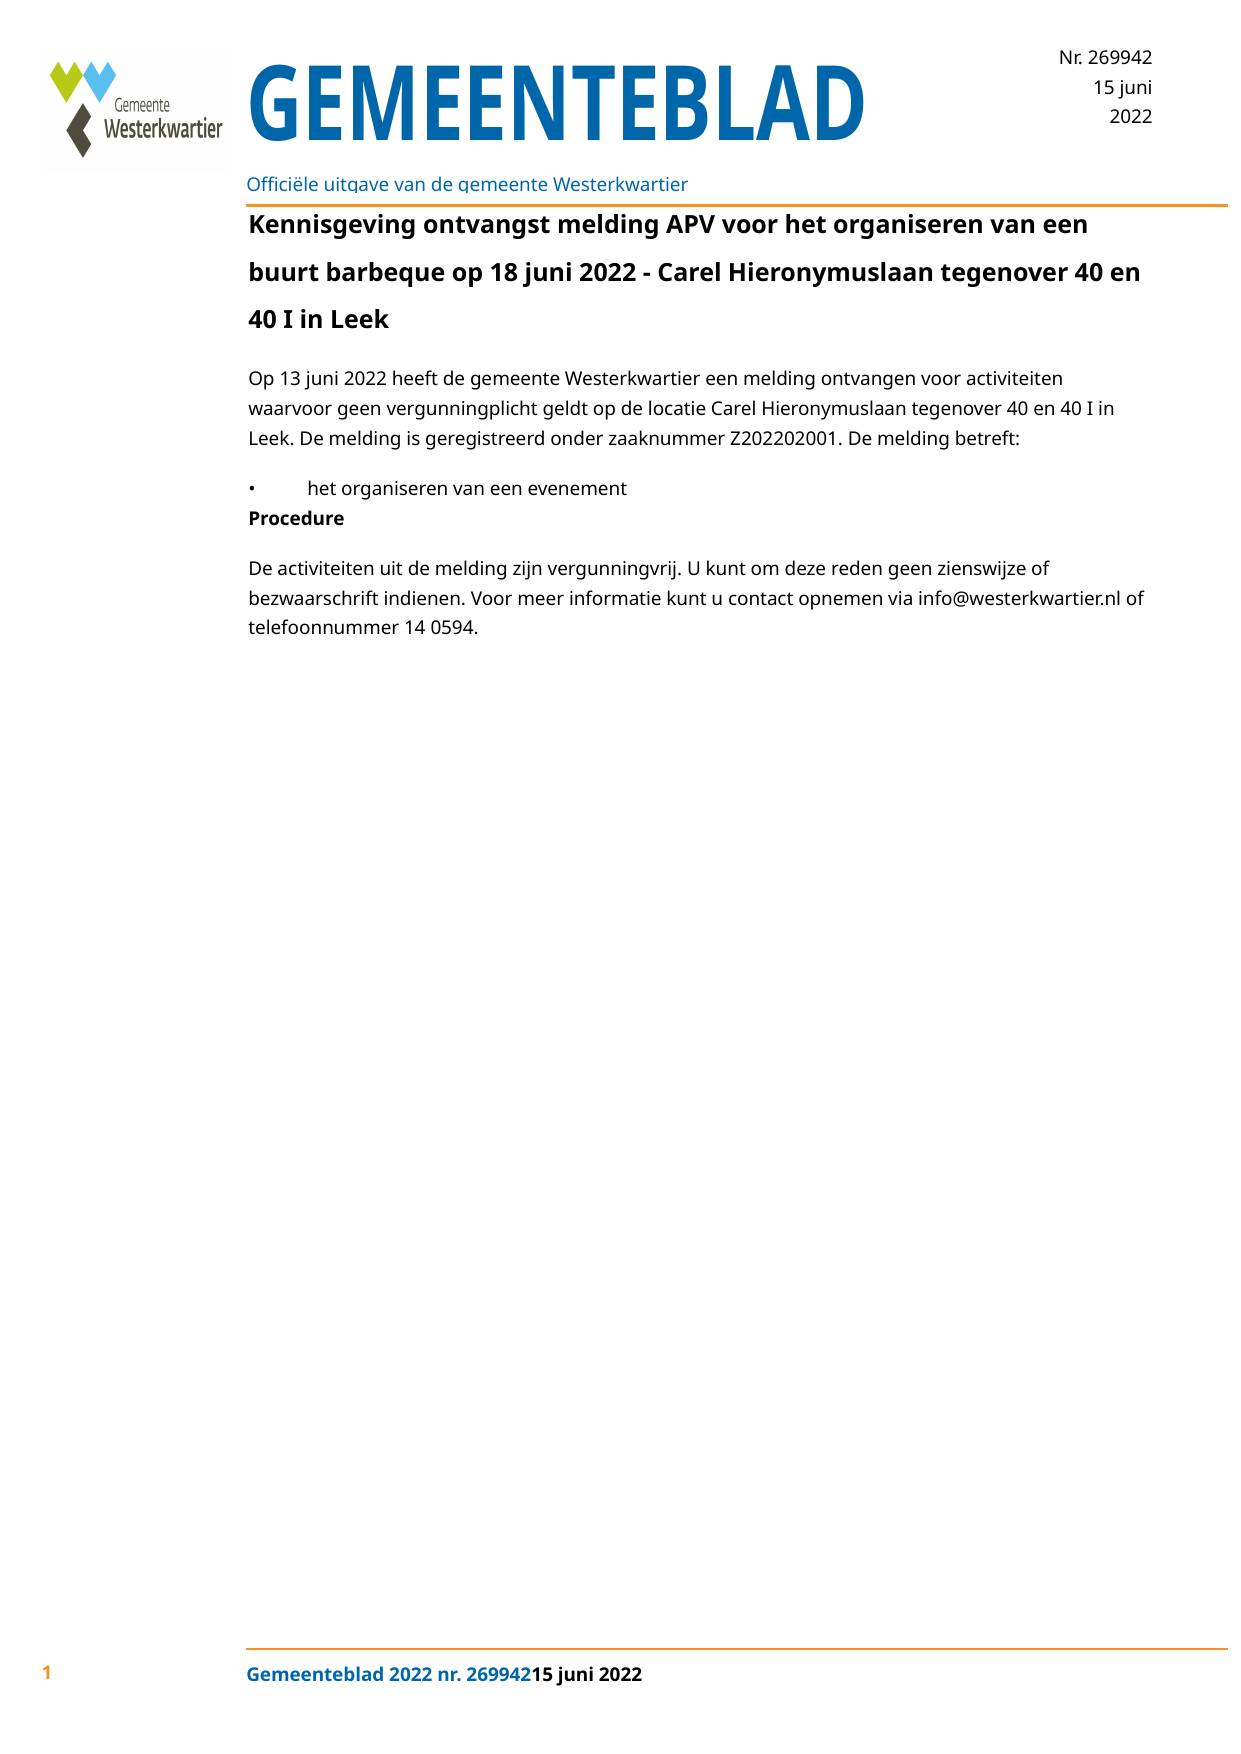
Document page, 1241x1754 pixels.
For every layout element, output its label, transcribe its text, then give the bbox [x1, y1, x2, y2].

list het organiseren van een evenement [248, 475, 1152, 501]
text Procedure [248, 505, 1152, 530]
text Kennisgeving ontvangst melding APV voor het organiseren van een buurt barbeque op 18 juni 2022 - Carel Hieronymuslaan tegenover 40 en 40 I in Leek [248, 207, 1152, 336]
text De activiteiten uit de melding zijn vergunningvrij. U kunt om deze reden geen zienswijze of bezwaarschrift indienen. Voor meer informatie kunt u contact opnemen via info@westerkwartier.nl of telefoonnummer 14 0594. [248, 555, 1152, 640]
picture [41, 47, 231, 172]
text Op 13 juni 2022 heeft de gemeente Westerkwartier een melding ontvangen voor activiteiten waarvoor geen vergunningplicht geldt op de locatie Carel Hieronymuslaan tegenover 40 en 40 I in Leek. De melding is geregistreerd onder zaaknummer Z202202001. De melding betreft: [248, 366, 1152, 450]
